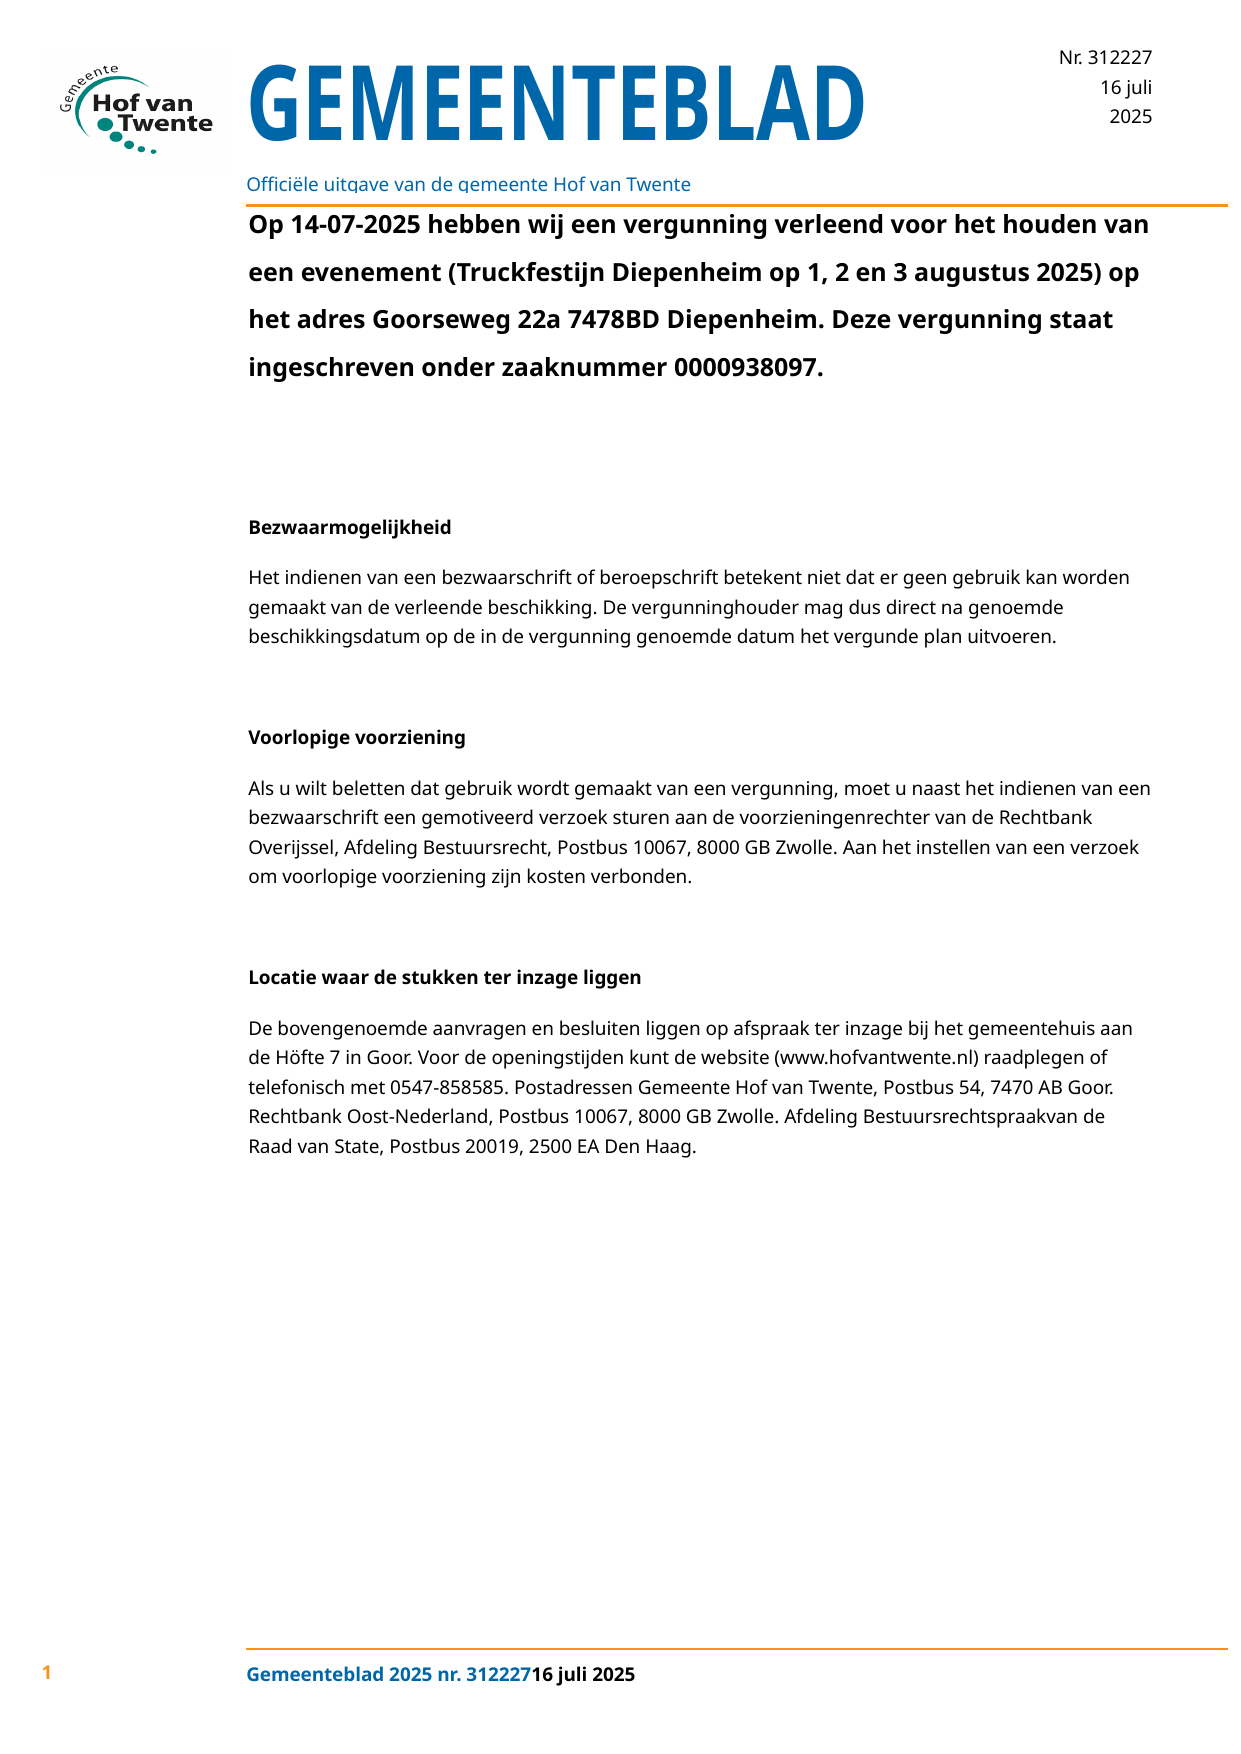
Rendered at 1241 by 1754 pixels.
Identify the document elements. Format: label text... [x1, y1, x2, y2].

text Bezwaarmogelijkheid [248, 514, 1152, 540]
text Op 14-07-2025 hebben wij een vergunning verleend voor het houden van een evenement (Truckfestijn Diepenheim op 1, 2 en 3 augustus 2025) op het adres Goorseweg 22a 7478BD Diepenheim. Deze vergunning staat ingeschreven onder zaaknummer 0000938097. [248, 207, 1152, 384]
text Voorlopige voorziening [248, 724, 1152, 750]
text De bovengenoemde aanvragen en besluiten liggen op afspraak ter inzage bij het gemeentehuis aan de Höfte 7 in Goor. Voor de openingstijden kunt de website (www.hofvantwente.nl) raadplegen of telefonisch met 0547-858585. Postadressen Gemeente Hof van Twente, Postbus 54, 7470 AB Goor. Rechtbank Oost-Nederland, Postbus 10067, 8000 GB Zwolle. Afdeling Bestuursrechtspraakvan de Raad van State, Postbus 20019, 2500 EA Den Haag. [248, 1015, 1152, 1159]
text Locatie waar de stukken ter inzage liggen [248, 964, 1152, 990]
text Het indienen van een bezwaarschrift of beroepschrift betekent niet dat er geen gebruik kan worden gemaakt van de verleende beschikking. De vergunninghouder mag dus direct na genoemde beschikkingsdatum op de in de vergunning genoemde datum het vergunde plan uitvoeren. [248, 564, 1152, 649]
picture [41, 47, 231, 172]
text Als u wilt beletten dat gebruik wordt gemaakt van een vergunning, moet u naast het indienen van een bezwaarschrift een gemotiveerd verzoek sturen aan de voorzieningenrechter van de Rechtbank Overijssel, Afdeling Bestuursrecht, Postbus 10067, 8000 GB Zwolle. Aan het instellen van een verzoek om voorlopige voorziening zijn kosten verbonden. [248, 775, 1152, 889]
